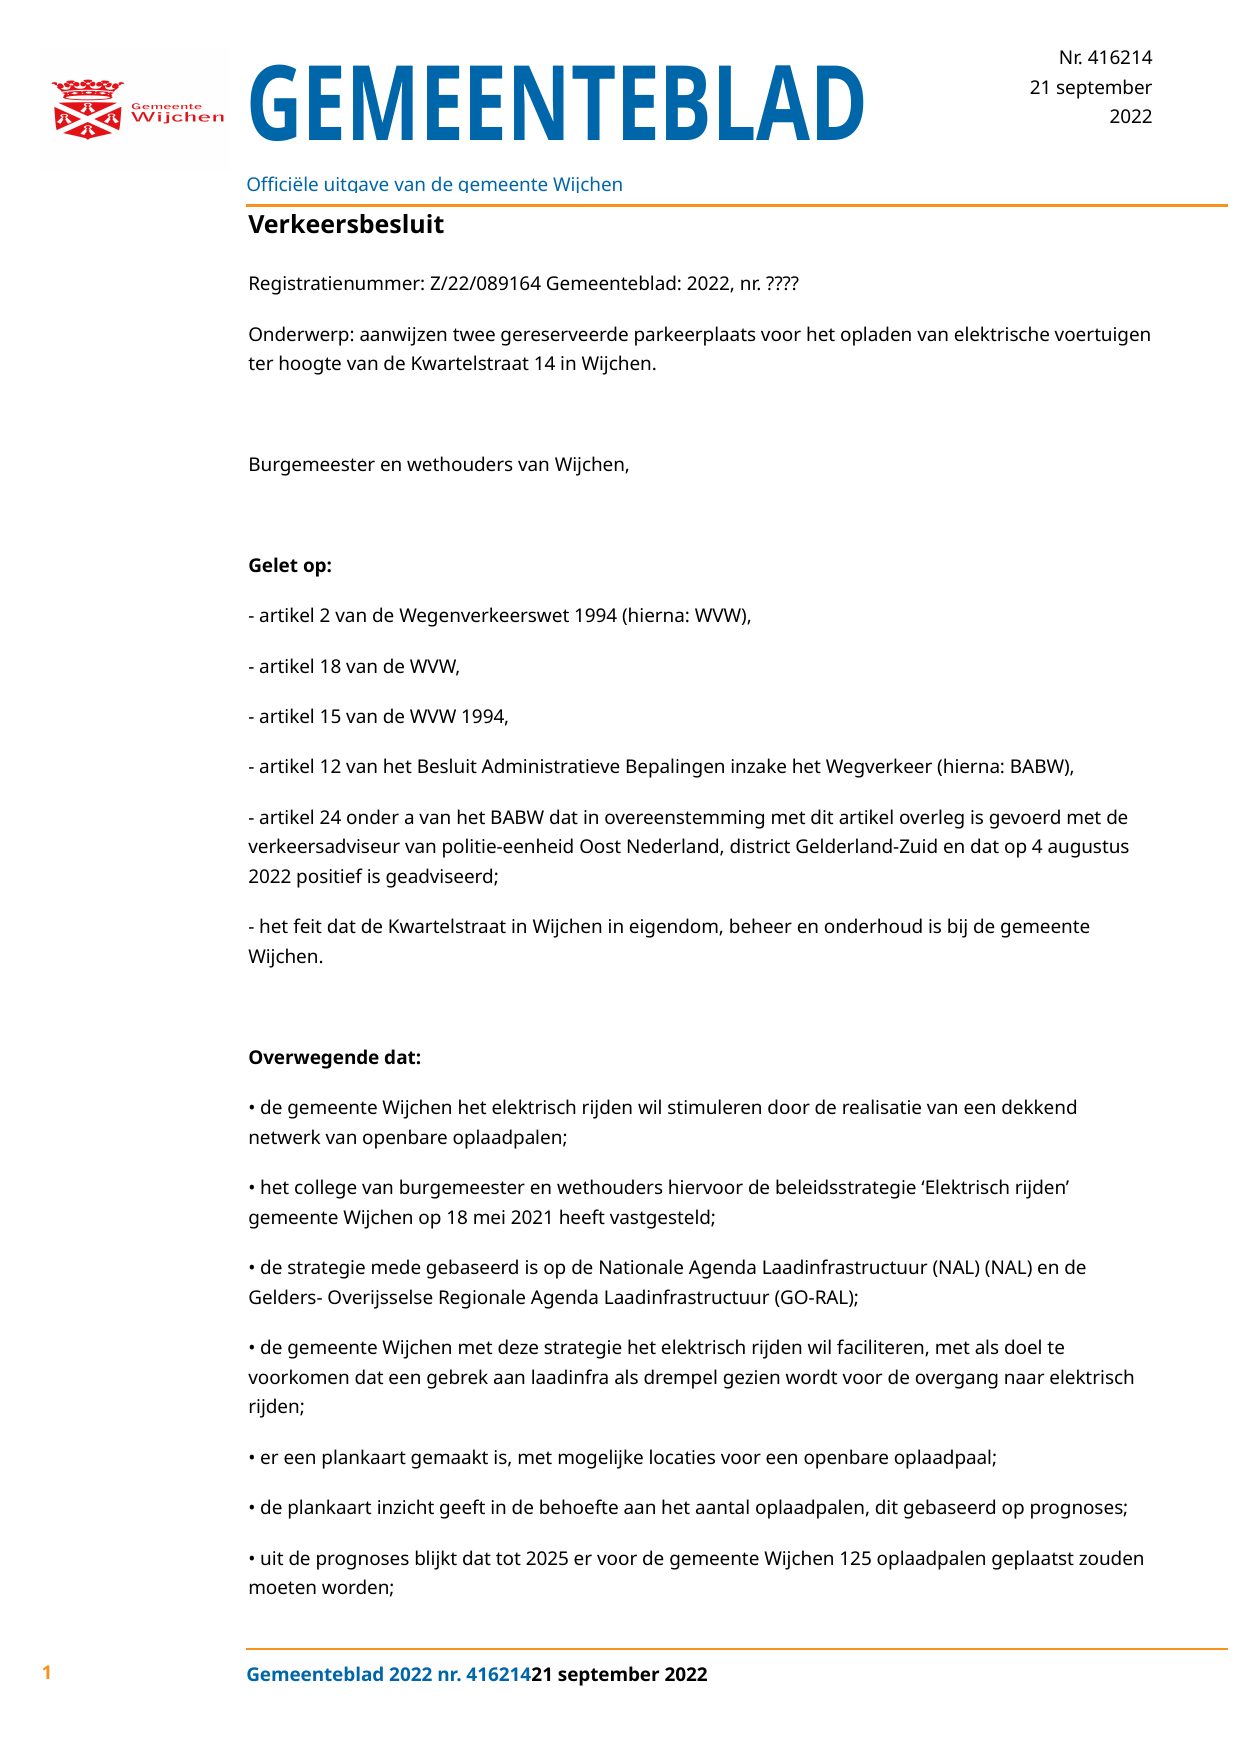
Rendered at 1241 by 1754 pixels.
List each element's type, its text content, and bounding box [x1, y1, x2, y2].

text • de strategie mede gebaseerd is op de Nationale Agenda Laadinfrastructuur (NAL) (NAL) en de Gelders- Overijsselse Regionale Agenda Laadinfrastructuur (GO-RAL); [248, 1254, 1152, 1310]
text - artikel 15 van de WVW 1994, [248, 703, 1152, 729]
picture [41, 47, 231, 172]
text • de plankaart inzicht geeft in de behoefte aan het aantal oplaadpalen, dit gebaseerd op prognoses; [248, 1494, 1152, 1520]
text • het college van burgemeester en wethouders hiervoor de beleidsstrategie ‘Elektrisch rijden’ gemeente Wijchen op 18 mei 2021 heeft vastgesteld; [248, 1174, 1152, 1230]
text - artikel 12 van het Besluit Administratieve Bepalingen inzake het Wegverkeer (hierna: BABW), [248, 754, 1152, 779]
text - artikel 24 onder a van het BABW dat in overeenstemming met dit artikel overleg is gevoerd met de verkeersadviseur van politie-eenheid Oost Nederland, district Gelderland-Zuid en dat op 4 augustus 2022 positief is geadviseerd; [248, 804, 1152, 889]
text Onderwerp: aanwijzen twee gereserveerde parkeerplaats voor het opladen van elektrische voertuigen ter hoogte van de Kwartelstraat 14 in Wijchen. [248, 321, 1152, 376]
text - artikel 2 van de Wegenverkeerswet 1994 (hierna: WVW), [248, 602, 1152, 628]
text • uit de prognoses blijkt dat tot 2025 er voor de gemeente Wijchen 125 oplaadpalen geplaatst zouden moeten worden; [248, 1545, 1152, 1600]
text • de gemeente Wijchen het elektrisch rijden wil stimuleren door de realisatie van een dekkend netwerk van openbare oplaadpalen; [248, 1094, 1152, 1150]
text - artikel 18 van de WVW, [248, 653, 1152, 678]
text - het feit dat de Kwartelstraat in Wijchen in eigendom, beheer en onderhoud is bij de gemeente Wijchen. [248, 914, 1152, 969]
text Gelet op: [248, 552, 1152, 578]
text Burgemeester en wethouders van Wijchen, [248, 451, 1152, 477]
text • er een plankaart gemaakt is, met mogelijke locaties voor een openbare oplaadpaal; [248, 1444, 1152, 1470]
text Registratienummer: Z/22/089164 Gemeenteblad: 2022, nr. ???? [248, 270, 1152, 296]
text Overwegende dat: [248, 1044, 1152, 1070]
text • de gemeente Wijchen met deze strategie het elektrisch rijden wil faciliteren, met als doel te voorkomen dat een gebrek aan laadinfra als drempel gezien wordt voor de overgang naar elektrisch rijden; [248, 1334, 1152, 1419]
text Verkeersbesluit [248, 207, 1152, 241]
